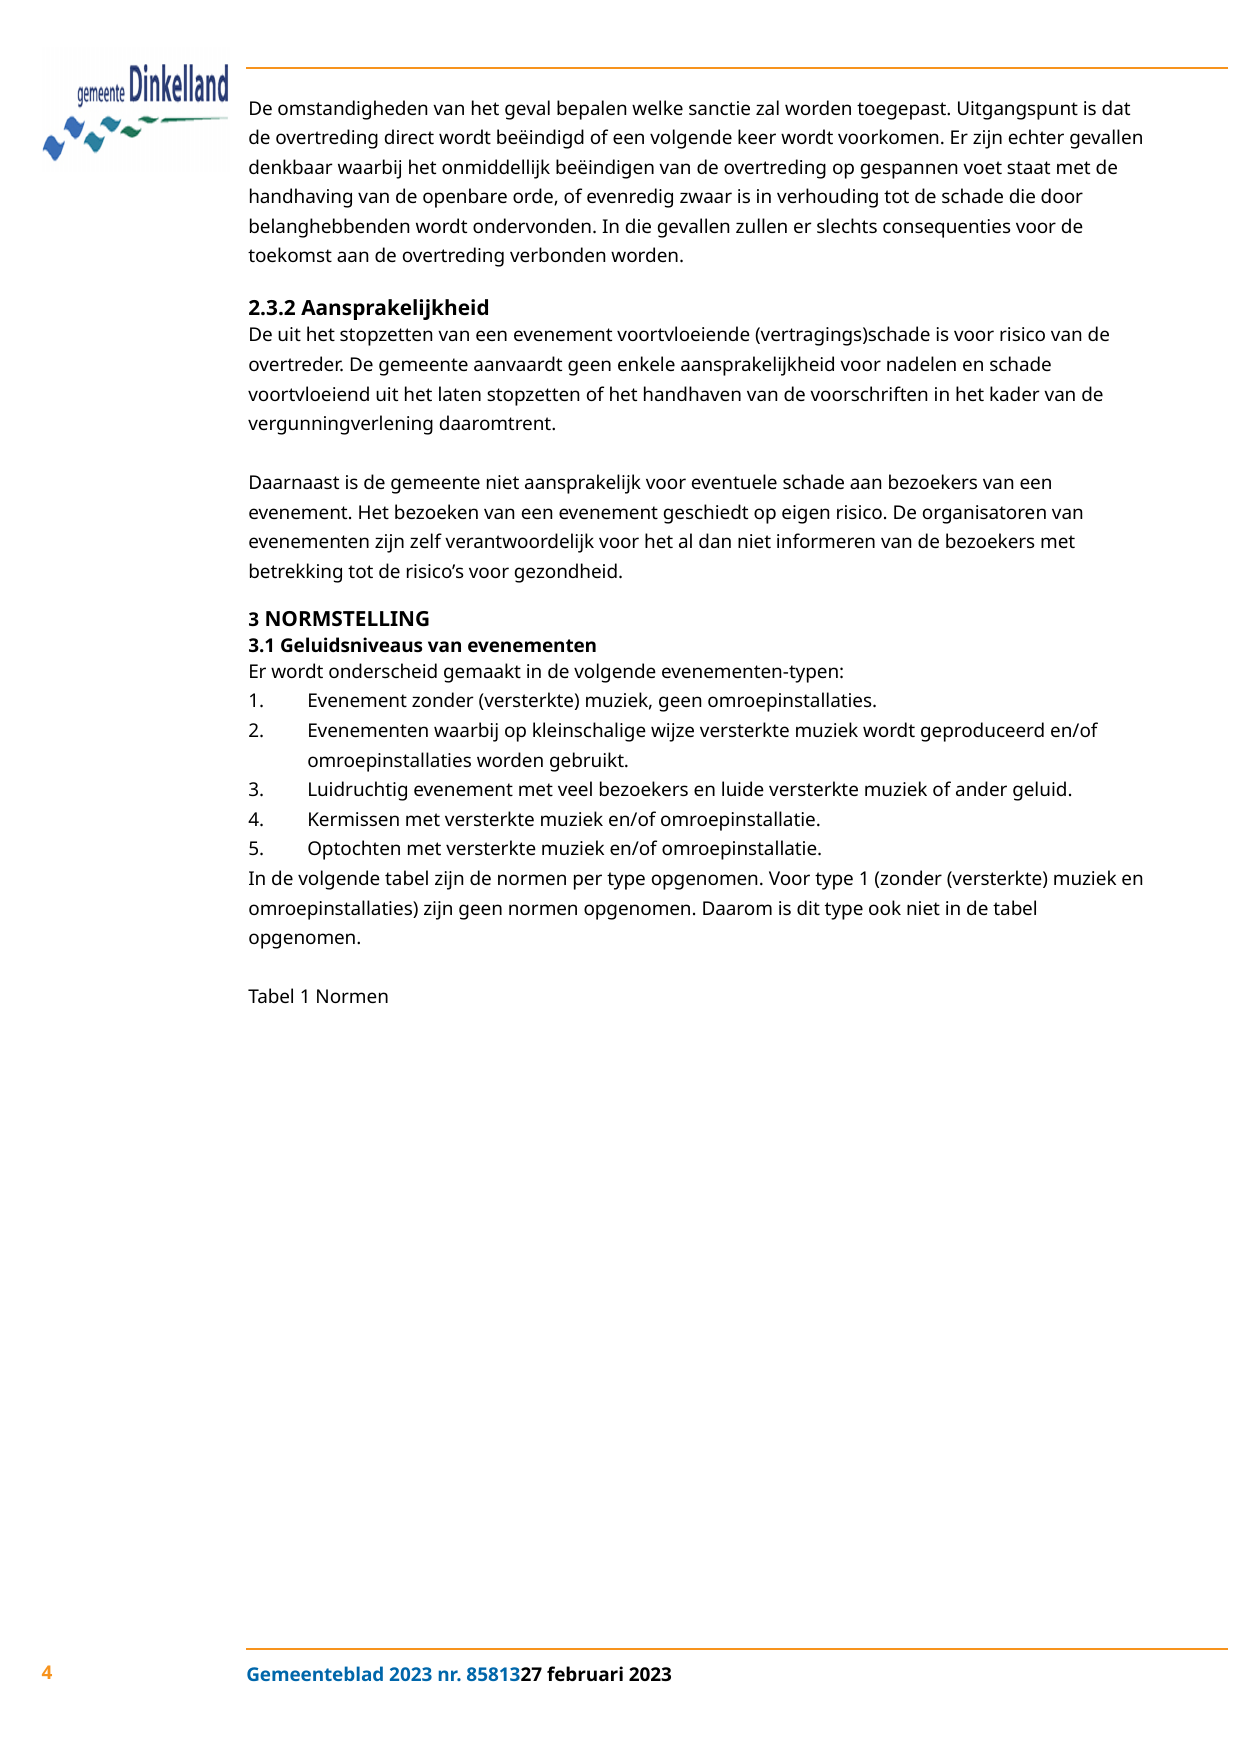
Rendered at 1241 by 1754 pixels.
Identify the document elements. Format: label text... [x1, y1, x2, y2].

list Luidruchtig evenement met veel bezoekers en luide versterkte muziek of ander geluid. [248, 776, 1152, 802]
text 2.3.2 Aansprakelijkheid [248, 293, 1152, 322]
text 3 NORMSTELLING [248, 604, 1152, 632]
list Optochten met versterkte muziek en/of omroepinstallatie. [248, 836, 1152, 861]
text In de volgende tabel zijn de normen per type opgenomen. Voor type 1 (zonder (versterkte) muziek en omroepinstallaties) zijn geen normen opgenomen. Daarom is dit type ook niet in de tabel opgenomen. [248, 865, 1152, 950]
text De uit het stopzetten van een evenement voortvloeiende (vertragings)schade is voor risico van de overtreder. De gemeente aanvaardt geen enkele aansprakelijkheid voor nadelen en schade voortvloeiend uit het laten stopzetten of het handhaven van de voorschriften in het kader van de vergunningverlening daaromtrent. [248, 322, 1152, 436]
text 3.1 Geluidsniveaus van evenementen [248, 632, 1152, 658]
text Daarnaast is de gemeente niet aansprakelijk voor eventuele schade aan bezoekers van een evenement. Het bezoeken van een evenement geschiedt op eigen risico. De organisatoren van evenementen zijn zelf verantwoordelijk voor het al dan niet informeren van de bezoekers met betrekking tot de risico’s voor gezondheid. [248, 469, 1152, 584]
picture [41, 47, 231, 172]
text Er wordt onderscheid gemaakt in de volgende evenementen-typen: [248, 658, 1152, 684]
list Evenement zonder (versterkte) muziek, geen omroepinstallaties. [248, 688, 1152, 713]
list Evenementen waarbij op kleinschalige wijze versterkte muziek wordt geproduceerd en/of omroepinstallaties worden gebruikt. [248, 717, 1152, 772]
text De omstandigheden van het geval bepalen welke sanctie zal worden toegepast. Uitgangspunt is dat de overtreding direct wordt beëindigd of een volgende keer wordt voorkomen. Er zijn echter gevallen denkbaar waarbij het onmiddellijk beëindigen van de overtreding op gespannen voet staat met de handhaving van de openbare orde, of evenredig zwaar is in verhouding tot de schade die door belanghebbenden wordt ondervonden. In die gevallen zullen er slechts consequenties voor de toekomst aan de overtreding verbonden worden. [248, 95, 1152, 268]
text Tabel 1 Normen [248, 983, 1152, 1009]
list Kermissen met versterkte muziek en/of omroepinstallatie. [248, 806, 1152, 832]
